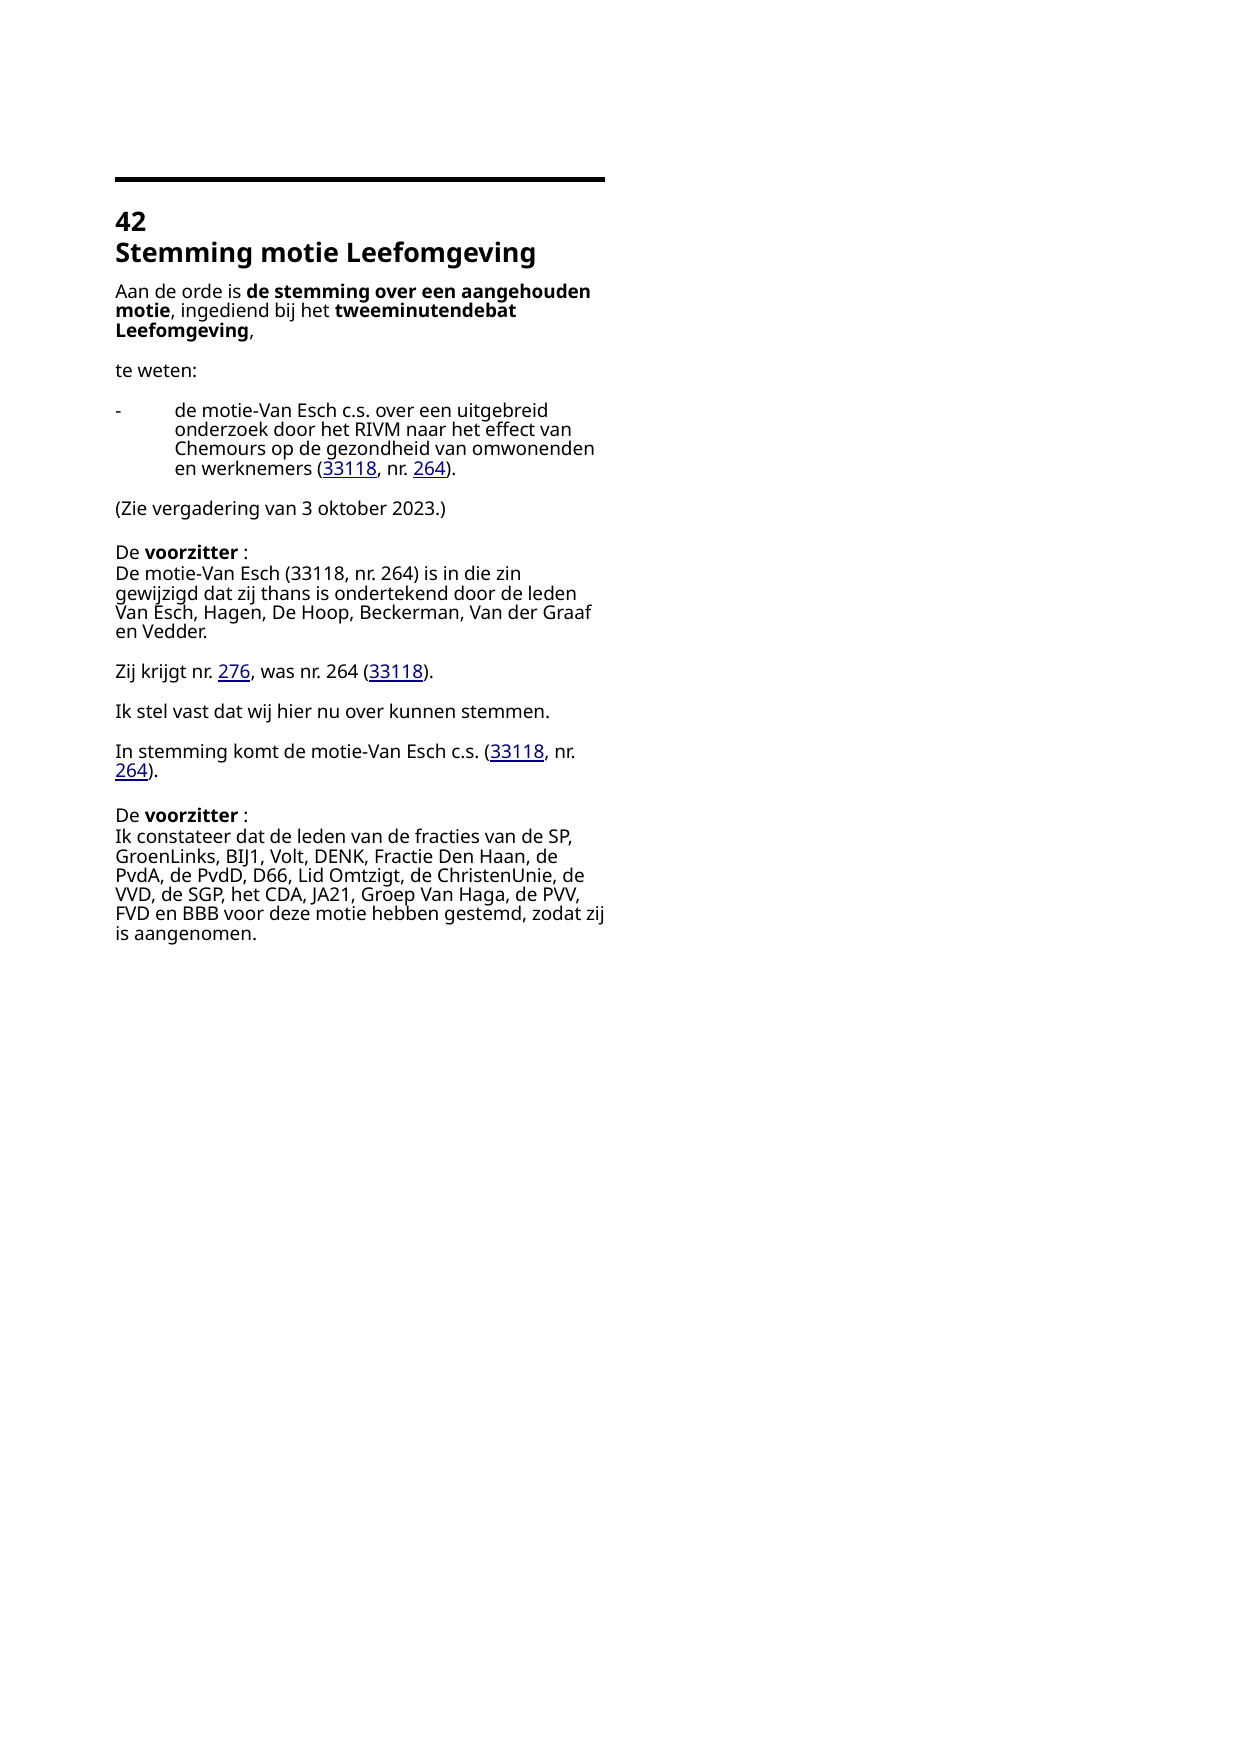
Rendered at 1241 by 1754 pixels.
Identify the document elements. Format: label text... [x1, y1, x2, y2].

text Ik stel vast dat wij hier nu over kunnen stemmen. [115, 703, 605, 722]
list de motie-Van Esch c.s. over een uitgebreid onderzoek door het RIVM naar het effect van Chemours op de gezondheid van omwonenden en werknemers (33118, nr. 264). [115, 402, 605, 479]
text (Zie vergadering van 3 oktober 2023.) [115, 499, 605, 519]
text In stemming komt de motie-Van Esch c.s. (33118, nr. 264). [115, 743, 605, 782]
text De voorzitter : [115, 539, 605, 565]
text Zij krijgt nr. 276, was nr. 264 (33118). [115, 663, 605, 682]
text 42 [115, 203, 605, 239]
text Aan de orde is de stemming over een aangehouden motie, ingediend bij het tweeminutendebat Leefomgeving, [115, 283, 605, 341]
text De voorzitter : [115, 803, 605, 828]
text De motie-Van Esch (33118, nr. 264) is in die zin gewijzigd dat zij thans is ondertekend door de leden Van Esch, Hagen, De Hoop, Beckerman, Van der Graaf en Vedder. [115, 565, 605, 642]
text Ik constateer dat de leden van de fracties van de SP, GroenLinks, BIJ1, Volt, DENK, Fractie Den Haan, de PvdA, de PvdD, D66, Lid Omtzigt, de ChristenUnie, de VVD, de SGP, het CDA, JA21, Groep Van Haga, de PVV, FVD en BBB voor deze motie hebben gestemd, zodat zij is aangenomen. [115, 828, 605, 944]
text te weten: [115, 362, 605, 381]
text Stemming motie Leefomgeving [115, 239, 605, 283]
